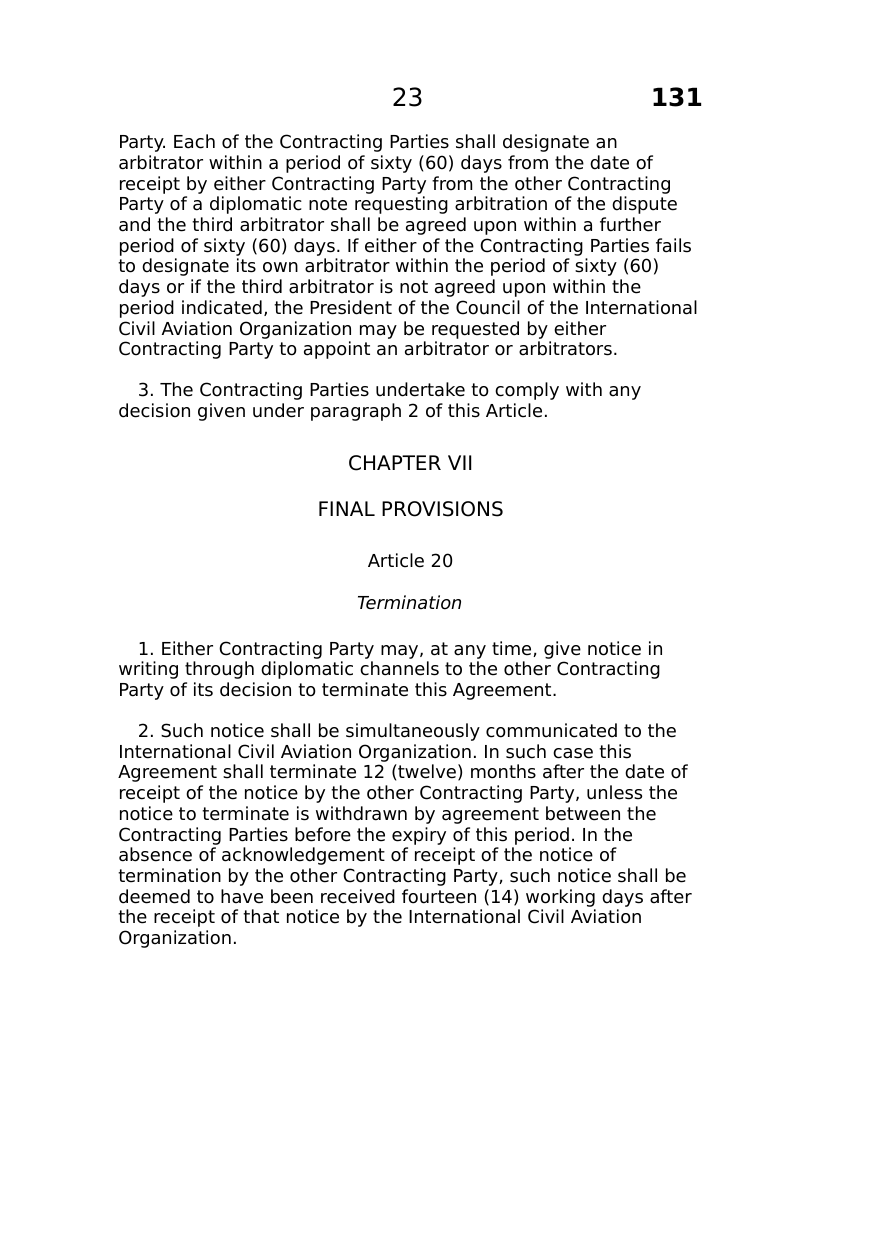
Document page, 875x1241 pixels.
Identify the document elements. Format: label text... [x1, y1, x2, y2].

subtitle CHAPTER VII FINAL PROVISIONS [118, 451, 703, 521]
text 2. Such notice shall be simultaneously communicated to the International Civil Aviation Organization. In such case this Agreement shall terminate 12 (twelve) months after the date of receipt of the notice by the other Contracting Party, unless the notice to terminate is withdrawn by agreement between the Contracting Parties before the expiry of this period. In the absence of acknowledgement of receipt of the notice of termination by the other Contracting Party, such notice shall be deemed to have been received fourteen (14) working days after the receipt of that notice by the International Civil Aviation Organization. [118, 721, 703, 949]
text 1. Either Contracting Party may, at any time, give notice in writing through diplomatic channels to the other Contracting Party of its decision to terminate this Agreement. [118, 638, 703, 701]
subtitle Article 20 Termination [118, 551, 703, 613]
text Party. Each of the Contracting Parties shall designate an arbitrator within a period of sixty (60) days from the date of receipt by either Contracting Party from the other Contracting Party of a diplomatic note requesting arbitration of the dispute and the third arbitrator shall be agreed upon within a further period of sixty (60) days. If either of the Contracting Parties fails to designate its own arbitrator within the period of sixty (60) days or if the third arbitrator is not agreed upon within the period indicated, the President of the Council of the International Civil Aviation Organization may be requested by either Contracting Party to appoint an arbitrator or arbitrators. [118, 132, 703, 360]
text 3. The Contracting Parties undertake to comply with any decision given under paragraph 2 of this Article. [118, 380, 703, 421]
